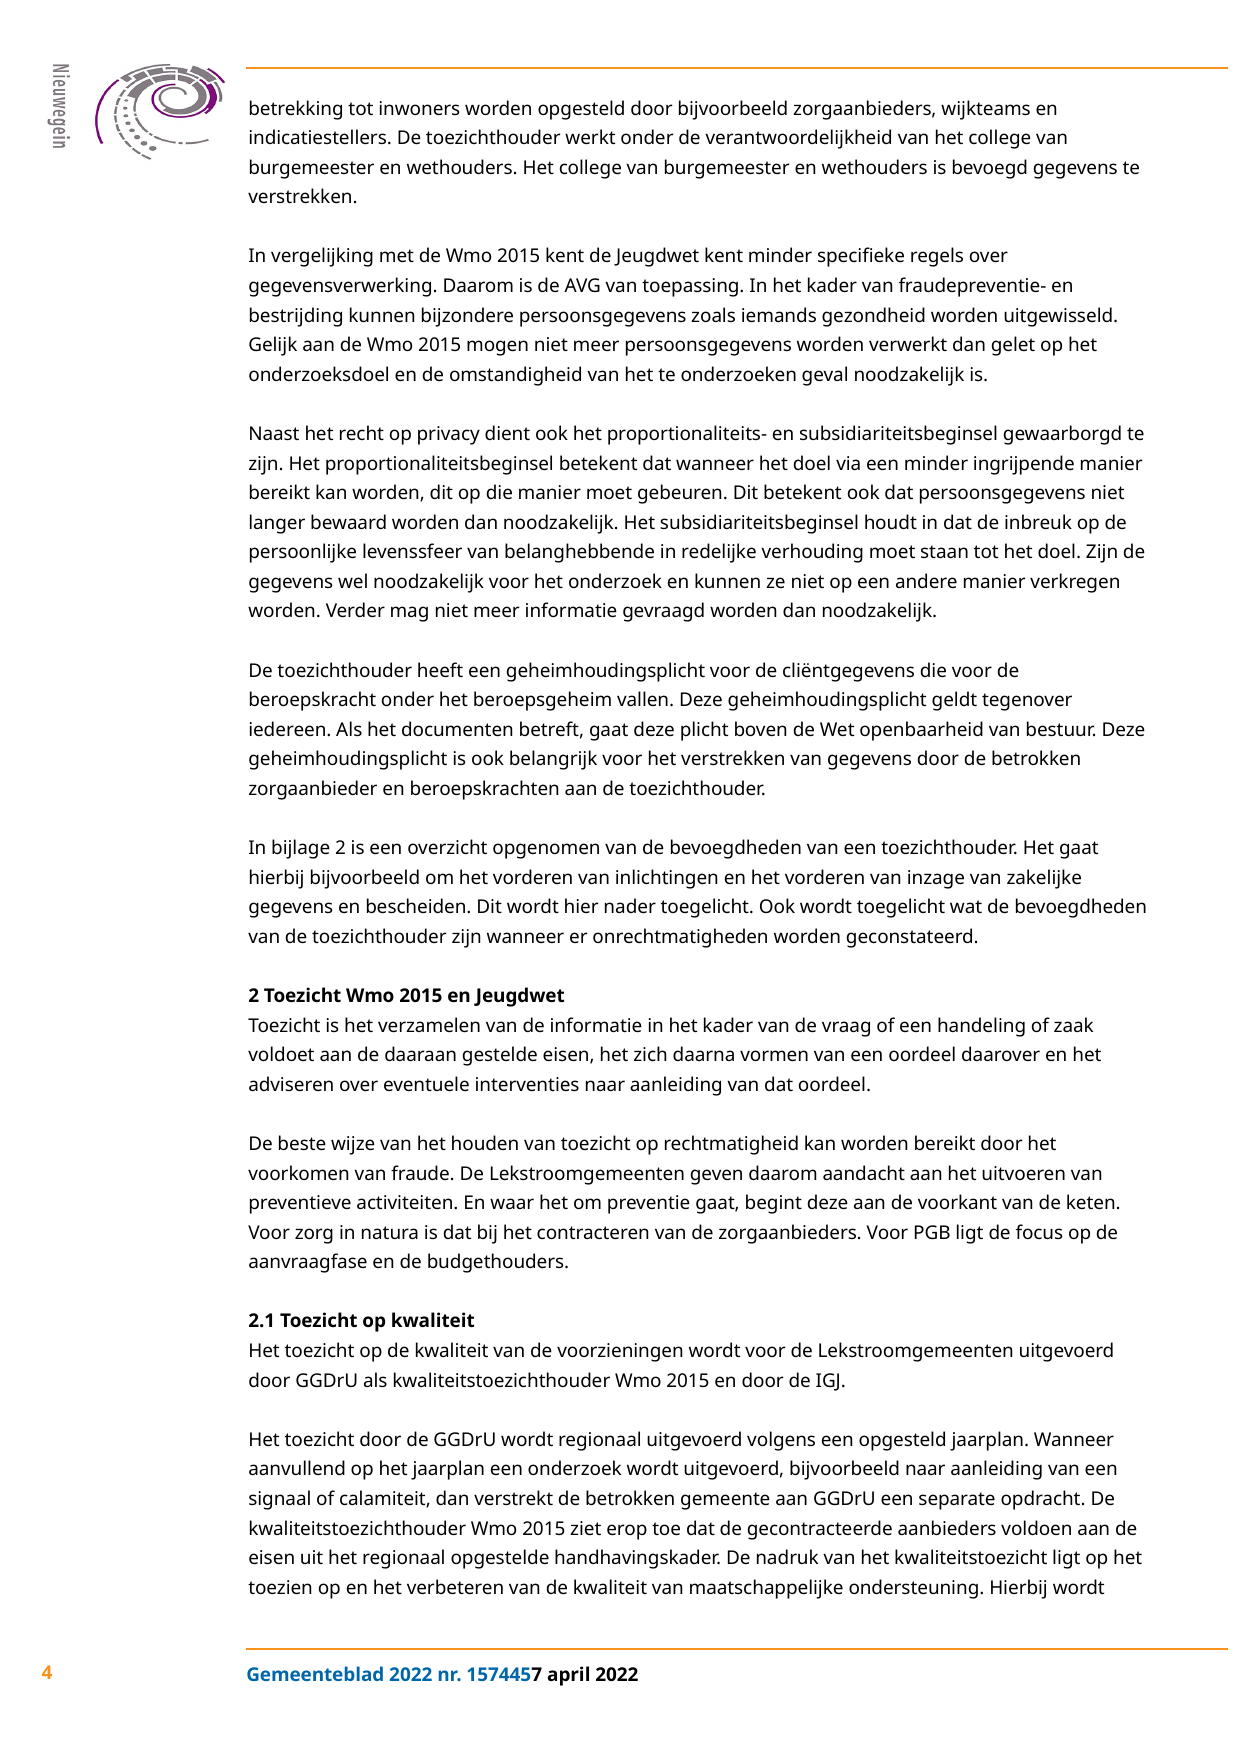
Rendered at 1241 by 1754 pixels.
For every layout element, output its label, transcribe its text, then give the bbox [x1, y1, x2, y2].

text In vergelijking met de Wmo 2015 kent de Jeugdwet kent minder specifieke regels over gegevensverwerking. Daarom is de AVG van toepassing. In het kader van fraudepreventie- en bestrijding kunnen bijzondere persoonsgegevens zoals iemands gezondheid worden uitgewisseld. Gelijk aan de Wmo 2015 mogen niet meer persoonsgegevens worden verwerkt dan gelet op het onderzoeksdoel en de omstandigheid van het te onderzoeken geval noodzakelijk is. [248, 243, 1152, 387]
text Naast het recht op privacy dient ook het proportionaliteits- en subsidiariteitsbeginsel gewaarborgd te zijn. Het proportionaliteitsbeginsel betekent dat wanneer het doel via een minder ingrijpende manier bereikt kan worden, dit op die manier moet gebeuren. Dit betekent ook dat persoonsgegevens niet langer bewaard worden dan noodzakelijk. Het subsidiariteitsbeginsel houdt in dat de inbreuk op de persoonlijke levenssfeer van belanghebbende in redelijke verhouding moet staan tot het doel. Zijn de gegevens wel noodzakelijk voor het onderzoek en kunnen ze niet op een andere manier verkregen worden. Verder mag niet meer informatie gevraagd worden dan noodzakelijk. [248, 420, 1152, 623]
text Het toezicht op de kwaliteit van de voorzieningen wordt voor de Lekstroomgemeenten uitgevoerd door GGDrU als kwaliteitstoezichthouder Wmo 2015 en door de IGJ. [248, 1337, 1152, 1393]
text betrekking tot inwoners worden opgesteld door bijvoorbeeld zorgaanbieders, wijkteams en indicatiestellers. De toezichthouder werkt onder de verantwoordelijkheid van het college van burgemeester en wethouders. Het college van burgemeester en wethouders is bevoegd gegevens te verstrekken. [248, 95, 1152, 209]
text De beste wijze van het houden van toezicht op rechtmatigheid kan worden bereikt door het voorkomen van fraude. De Lekstroomgemeenten geven daarom aandacht aan het uitvoeren van preventieve activiteiten. En waar het om preventie gaat, begint deze aan de voorkant van de keten. Voor zorg in natura is dat bij het contracteren van de zorgaanbieders. Voor PGB ligt de focus op de aanvraagfase en de budgethouders. [248, 1130, 1152, 1274]
picture [41, 47, 231, 172]
text De toezichthouder heeft een geheimhoudingsplicht voor de cliëntgegevens die voor de beroepskracht onder het beroepsgeheim vallen. Deze geheimhoudingsplicht geldt tegenover iedereen. Als het documenten betreft, gaat deze plicht boven de Wet openbaarheid van bestuur. Deze geheimhoudingsplicht is ook belangrijk voor het verstrekken van gegevens door de betrokken zorgaanbieder en beroepskrachten aan de toezichthouder. [248, 657, 1152, 801]
text In bijlage 2 is een overzicht opgenomen van de bevoegdheden van een toezichthouder. Het gaat hierbij bijvoorbeeld om het vorderen van inlichtingen en het vorderen van inzage van zakelijke gegevens en bescheiden. Dit wordt hier nader toegelicht. Ook wordt toegelicht wat de bevoegdheden van de toezichthouder zijn wanneer er onrechtmatigheden worden geconstateerd. [248, 834, 1152, 949]
text Toezicht is het verzamelen van de informatie in het kader van de vraag of een handeling of zaak voldoet aan de daaraan gestelde eisen, het zich daarna vormen van een oordeel daarover en het adviseren over eventuele interventies naar aanleiding van dat oordeel. [248, 1012, 1152, 1097]
text 2 Toezicht Wmo 2015 en Jeugdwet [248, 982, 1152, 1008]
text Het toezicht door de GGDrU wordt regionaal uitgevoerd volgens een opgesteld jaarplan. Wanneer aanvullend op het jaarplan een onderzoek wordt uitgevoerd, bijvoorbeeld naar aanleiding van een signaal of calamiteit, dan verstrekt de betrokken gemeente aan GGDrU een separate opdracht. De kwaliteitstoezichthouder Wmo 2015 ziet erop toe dat de gecontracteerde aanbieders voldoen aan de eisen uit het regionaal opgestelde handhavingskader. De nadruk van het kwaliteitstoezicht ligt op het toezien op en het verbeteren van de kwaliteit van maatschappelijke ondersteuning. Hierbij wordt [248, 1426, 1152, 1600]
text 2.1 Toezicht op kwaliteit [248, 1308, 1152, 1333]
